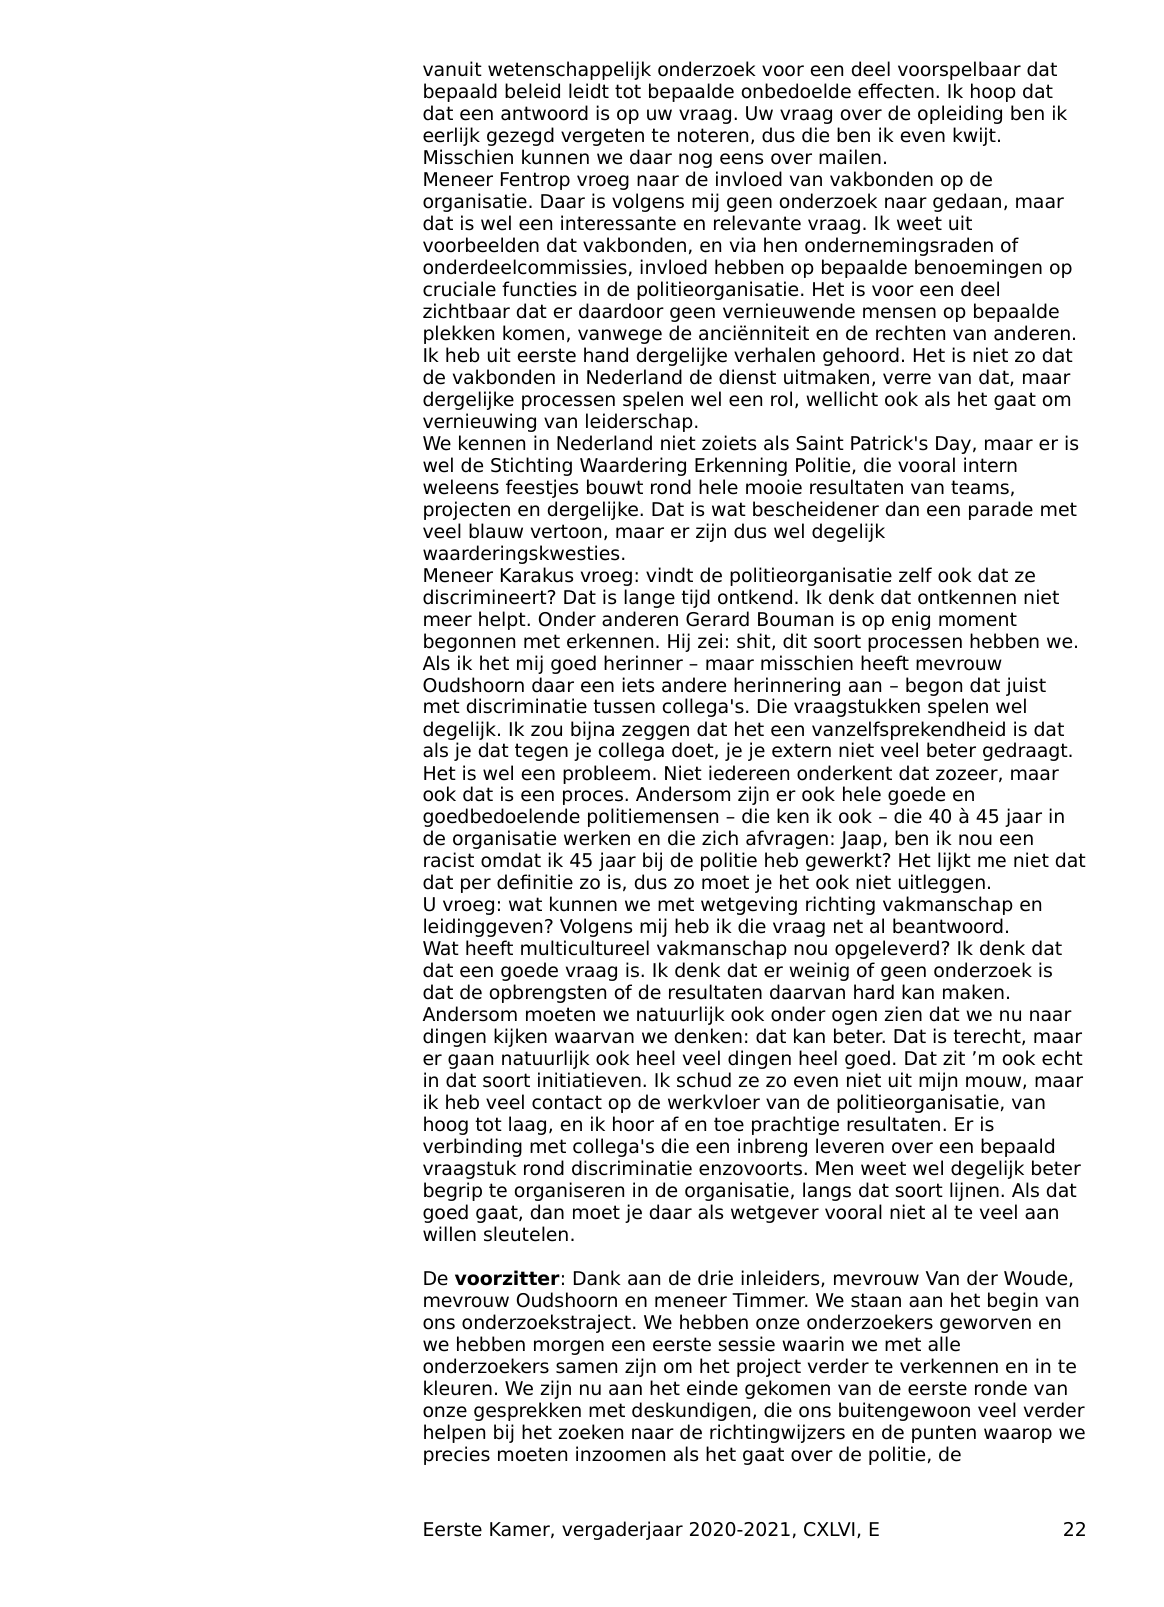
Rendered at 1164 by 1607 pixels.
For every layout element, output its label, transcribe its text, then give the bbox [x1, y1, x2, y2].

text U vroeg: wat kunnen we met wetgeving richting vakmanschap en leidinggeven? Volgens mij heb ik die vraag net al beantwoord. [422, 894, 1087, 938]
text De voorzitter: Dank aan de drie inleiders, mevrouw Van der Woude, mevrouw Oudshoorn en meneer Timmer. We staan aan het begin van ons onderzoekstraject. We hebben onze onderzoekers geworven en we hebben morgen een eerste sessie waarin we met alle onderzoekers samen zijn om het project verder te verkennen en in te kleuren. We zijn nu aan het einde gekomen van de eerste ronde van onze gesprekken met deskundigen, die ons buitengewoon veel verder helpen bij het zoeken naar de richtingwijzers en de punten waarop we precies moeten inzoomen als het gaat over de politie, de [422, 1268, 1087, 1466]
text Wat heeft multicultureel vakmanschap nou opgeleverd? Ik denk dat dat een goede vraag is. Ik denk dat er weinig of geen onderzoek is dat de opbrengsten of de resultaten daarvan hard kan maken. Andersom moeten we natuurlijk ook onder ogen zien dat we nu naar dingen kijken waarvan we denken: dat kan beter. Dat is terecht, maar er gaan natuurlijk ook heel veel dingen heel goed. Dat zit ’m ook echt in dat soort initiatieven. Ik schud ze zo even niet uit mijn mouw, maar ik heb veel contact op de werkvloer van de politieorganisatie, van hoog tot laag, en ik hoor af en toe prachtige resultaten. Er is verbinding met collega's die een inbreng leveren over een bepaald vraagstuk rond discriminatie enzovoorts. Men weet wel degelijk beter begrip te organiseren in de organisatie, langs dat soort lijnen. Als dat goed gaat, dan moet je daar als wetgever vooral niet al te veel aan willen sleutelen. [422, 938, 1087, 1246]
text We kennen in Nederland niet zoiets als Saint Patrick's Day, maar er is wel de Stichting Waardering Erkenning Politie, die vooral intern weleens feestjes bouwt rond hele mooie resultaten van teams, projecten en dergelijke. Dat is wat bescheidener dan een parade met veel blauw vertoon, maar er zijn dus wel degelijk waarderingskwesties. [422, 433, 1087, 564]
text Meneer Karakus vroeg: vindt de politieorganisatie zelf ook dat ze discrimineert? Dat is lange tijd ontkend. Ik denk dat ontkennen niet meer helpt. Onder anderen Gerard Bouman is op enig moment begonnen met erkennen. Hij zei: shit, dit soort processen hebben we. Als ik het mij goed herinner – maar misschien heeft mevrouw Oudshoorn daar een iets andere herinnering aan – begon dat juist met discriminatie tussen collega's. Die vraagstukken spelen wel degelijk. Ik zou bijna zeggen dat het een vanzelfsprekendheid is dat als je dat tegen je collega doet, je je extern niet veel beter gedraagt. Het is wel een probleem. Niet iedereen onderkent dat zozeer, maar ook dat is een proces. Andersom zijn er ook hele goede en goedbedoelende politiemensen – die ken ik ook – die 40 à 45 jaar in de organisatie werken en die zich afvragen: Jaap, ben ik nou een racist omdat ik 45 jaar bij de politie heb gewerkt? Het lijkt me niet dat dat per definitie zo is, dus zo moet je het ook niet uitleggen. [422, 564, 1087, 894]
text vanuit wetenschappelijk onderzoek voor een deel voorspelbaar dat bepaald beleid leidt tot bepaalde onbedoelde effecten. Ik hoop dat dat een antwoord is op uw vraag. Uw vraag over de opleiding ben ik eerlijk gezegd vergeten te noteren, dus die ben ik even kwijt. Misschien kunnen we daar nog eens over mailen. [422, 59, 1087, 169]
text Meneer Fentrop vroeg naar de invloed van vakbonden op de organisatie. Daar is volgens mij geen onderzoek naar gedaan, maar dat is wel een interessante en relevante vraag. Ik weet uit voorbeelden dat vakbonden, en via hen ondernemingsraden of onderdeelcommissies, invloed hebben op bepaalde benoemingen op cruciale functies in de politieorganisatie. Het is voor een deel zichtbaar dat er daardoor geen vernieuwende mensen op bepaalde plekken komen, vanwege de anciënniteit en de rechten van anderen. Ik heb uit eerste hand dergelijke verhalen gehoord. Het is niet zo dat de vakbonden in Nederland de dienst uitmaken, verre van dat, maar dergelijke processen spelen wel een rol, wellicht ook als het gaat om vernieuwing van leiderschap. [422, 169, 1087, 433]
